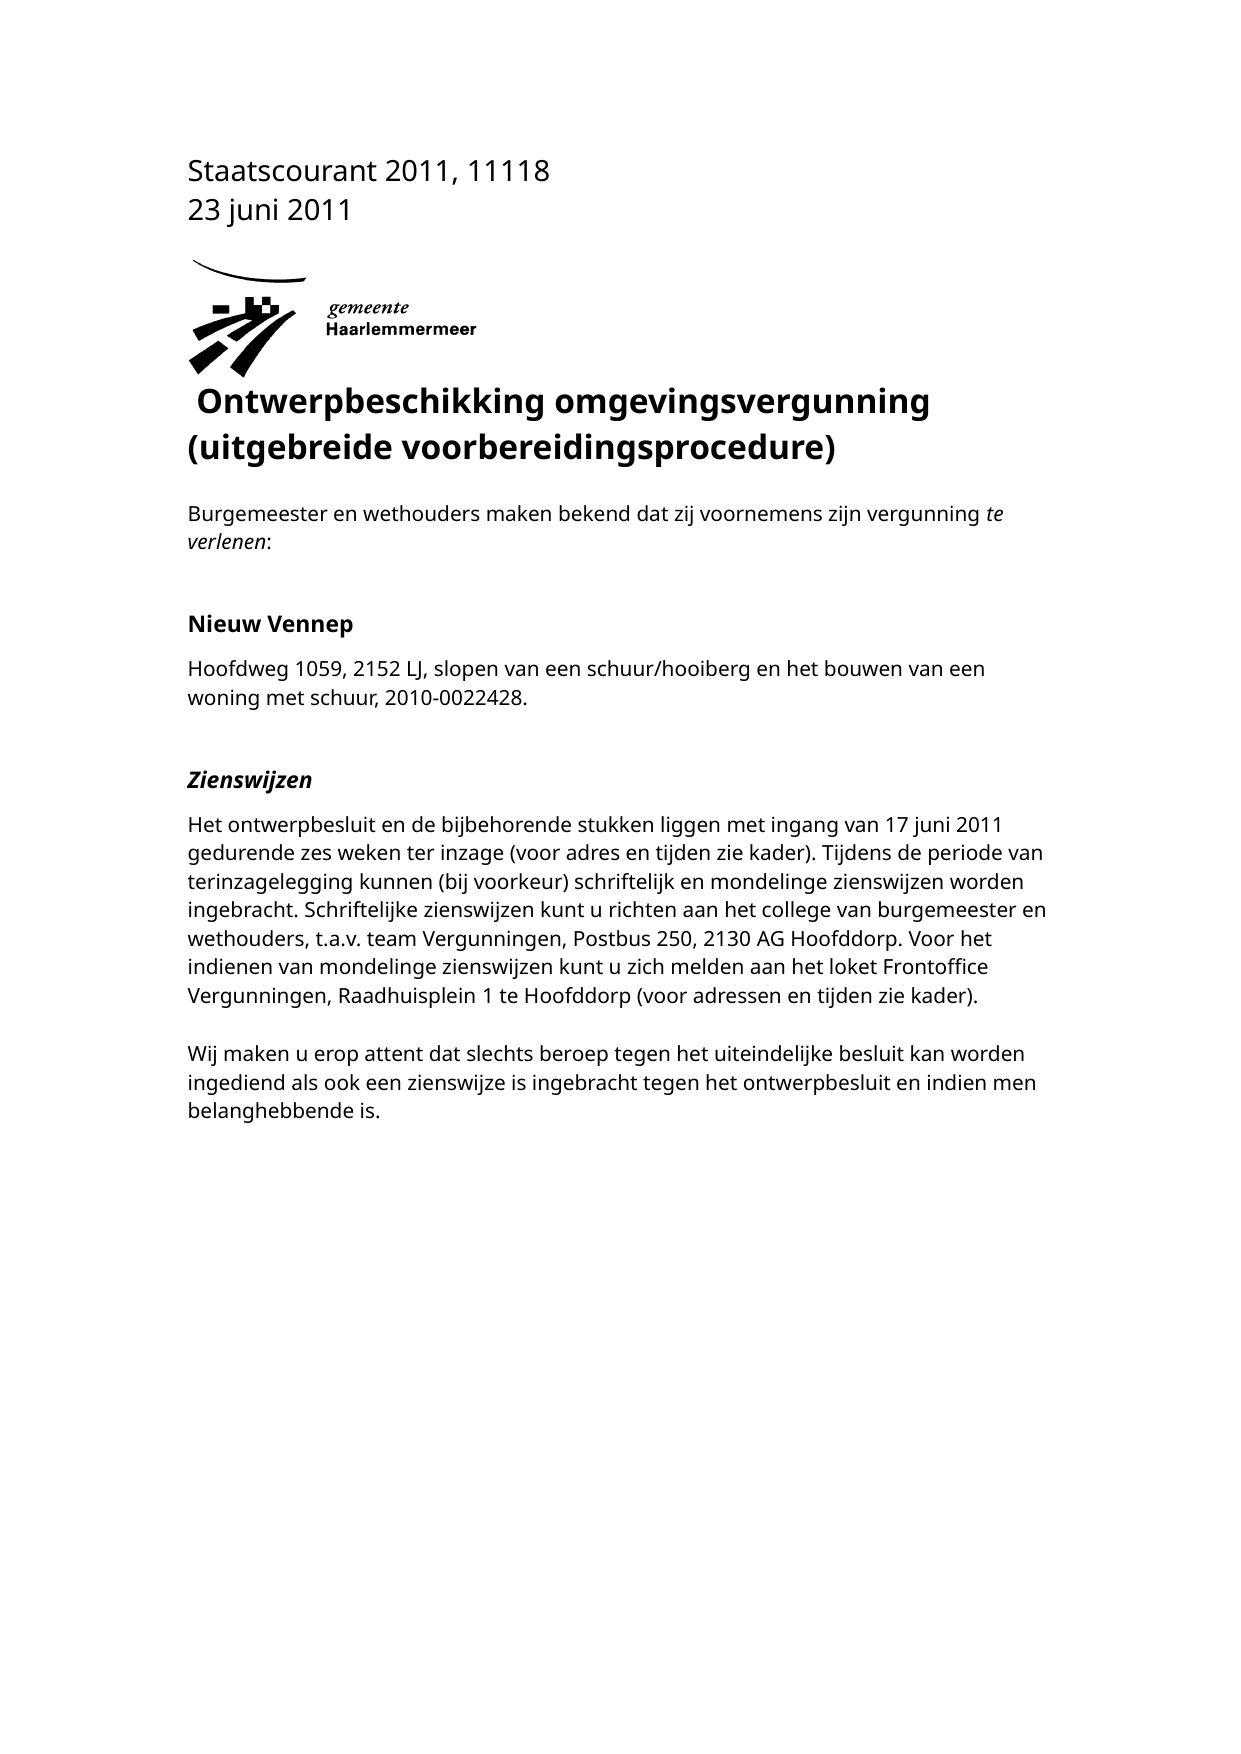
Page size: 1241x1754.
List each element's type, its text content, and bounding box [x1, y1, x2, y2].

text Hoofdweg 1059, 2152 LJ, slopen van een schuur/hooiberg en het bouwen van een woning met schuur, 2010-0022428. [187, 654, 1053, 711]
text Burgemeester en wethouders maken bekend dat zij voornemens zijn vergunning te verlenen: [187, 499, 1053, 556]
text Staatscourant 2011, 11118 [187, 150, 1053, 190]
subtitle Zienswijzen [187, 764, 1053, 795]
subtitle Nieuw Vennep [187, 608, 1053, 639]
picture [187, 258, 477, 378]
text Het ontwerpbesluit en de bijbehorende stukken liggen met ingang van 17 juni 2011 gedurende zes weken ter inzage (voor adres en tijden zie kader). Tijdens de periode van terinzagelegging kunnen (bij voorkeur) schriftelijk en mondelinge zienswijzen worden ingebracht. Schriftelijke zienswijzen kunt u richten aan het college van burgemeester en wethouders, t.a.v. team Vergunningen, Postbus 250, 2130 AG Hoofddorp. Voor het indienen van mondelinge zienswijzen kunt u zich melden aan het loket Frontoffice Vergunningen, Raadhuisplein 1 te Hoofddorp (voor adressen en tijden zie kader). [187, 810, 1053, 1009]
text Wij maken u erop attent dat slechts beroep tegen het uiteindelijke besluit kan worden ingediend als ook een zienswijze is ingebracht tegen het ontwerpbesluit en indien men belanghebbende is. [187, 1039, 1053, 1124]
subtitle Ontwerpbeschikking omgevingsvergunning (uitgebreide voorbereidingsprocedure) [187, 271, 1053, 469]
text 23 juni 2011 [187, 190, 1053, 229]
